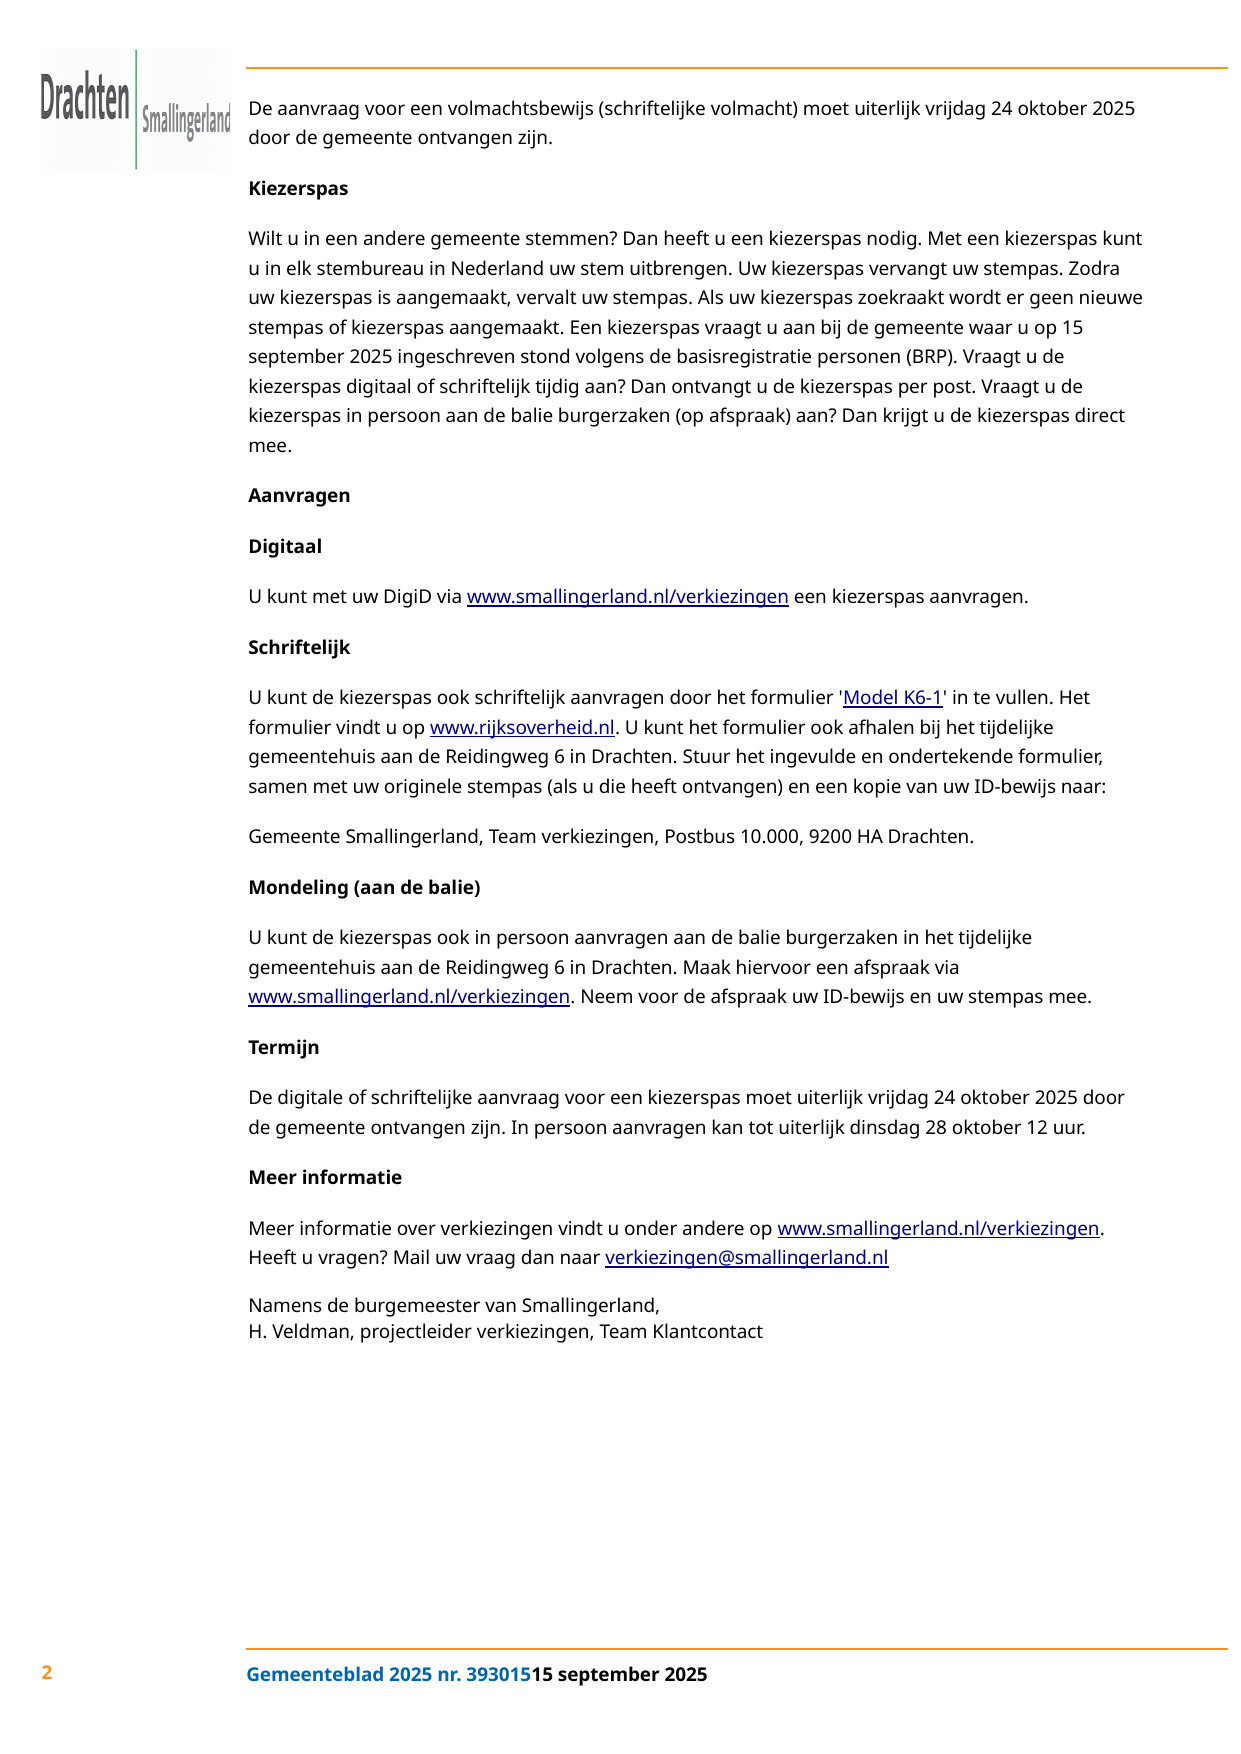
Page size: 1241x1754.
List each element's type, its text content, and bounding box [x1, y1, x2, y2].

text U kunt de kiezerspas ook in persoon aanvragen aan de balie burgerzaken in het tijdelijke gemeentehuis aan de Reidingweg 6 in Drachten. Maak hiervoor een afspraak via www.smallingerland.nl/verkiezingen. Neem voor de afspraak uw ID-bewijs en uw stempas mee. [248, 924, 1152, 1009]
text De aanvraag voor een volmachtsbewijs (schriftelijke volmacht) moet uiterlijk vrijdag 24 oktober 2025 door de gemeente ontvangen zijn. [248, 95, 1152, 150]
text Termijn [248, 1034, 1152, 1060]
text Meer informatie over verkiezingen vindt u onder andere op www.smallingerland.nl/verkiezingen. Heeft u vragen? Mail uw vraag dan naar verkiezingen@smallingerland.nl [248, 1215, 1152, 1270]
text U kunt de kiezerspas ook schriftelijk aanvragen door het formulier 'Model K6-1' in te vullen. Het formulier vindt u op www.rijksoverheid.nl. U kunt het formulier ook afhalen bij het tijdelijke gemeentehuis aan de Reidingweg 6 in Drachten. Stuur het ingevulde en ondertekende formulier, samen met uw originele stempas (als u die heeft ontvangen) en een kopie van uw ID-bewijs naar: [248, 684, 1152, 799]
text Meer informatie [248, 1164, 1152, 1190]
text Kiezerspas [248, 175, 1152, 201]
text De digitale of schriftelijke aanvraag voor een kiezerspas moet uiterlijk vrijdag 24 oktober 2025 door de gemeente ontvangen zijn. In persoon aanvragen kan tot uiterlijk dinsdag 28 oktober 12 uur. [248, 1084, 1152, 1140]
text Schriftelijk [248, 634, 1152, 660]
text Gemeente Smallingerland, Team verkiezingen, Postbus 10.000, 9200 HA Drachten. [248, 823, 1152, 849]
text Aanvragen [248, 483, 1152, 508]
picture [41, 47, 231, 172]
text Namens de burgemeester van Smallingerland, [248, 1292, 1152, 1318]
text U kunt met uw DigiD via www.smallingerland.nl/verkiezingen een kiezerspas aanvragen. [248, 583, 1152, 609]
text Wilt u in een andere gemeente stemmen? Dan heeft u een kiezerspas nodig. Met een kiezerspas kunt u in elk stembureau in Nederland uw stem uitbrengen. Uw kiezerspas vervangt uw stempas. Zodra uw kiezerspas is aangemaakt, vervalt uw stempas. Als uw kiezerspas zoekraakt wordt er geen nieuwe stempas of kiezerspas aangemaakt. Een kiezerspas vraagt u aan bij de gemeente waar u op 15 september 2025 ingeschreven stond volgens de basisregistratie personen (BRP). Vraagt u de kiezerspas digitaal of schriftelijk tijdig aan? Dan ontvangt u de kiezerspas per post. Vraagt u de kiezerspas in persoon aan de balie burgerzaken (op afspraak) aan? Dan krijgt u de kiezerspas direct mee. [248, 225, 1152, 458]
text Mondeling (aan de balie) [248, 874, 1152, 900]
text H. Veldman, projectleider verkiezingen, Team Klantcontact [248, 1318, 1152, 1344]
text Digitaal [248, 533, 1152, 559]
